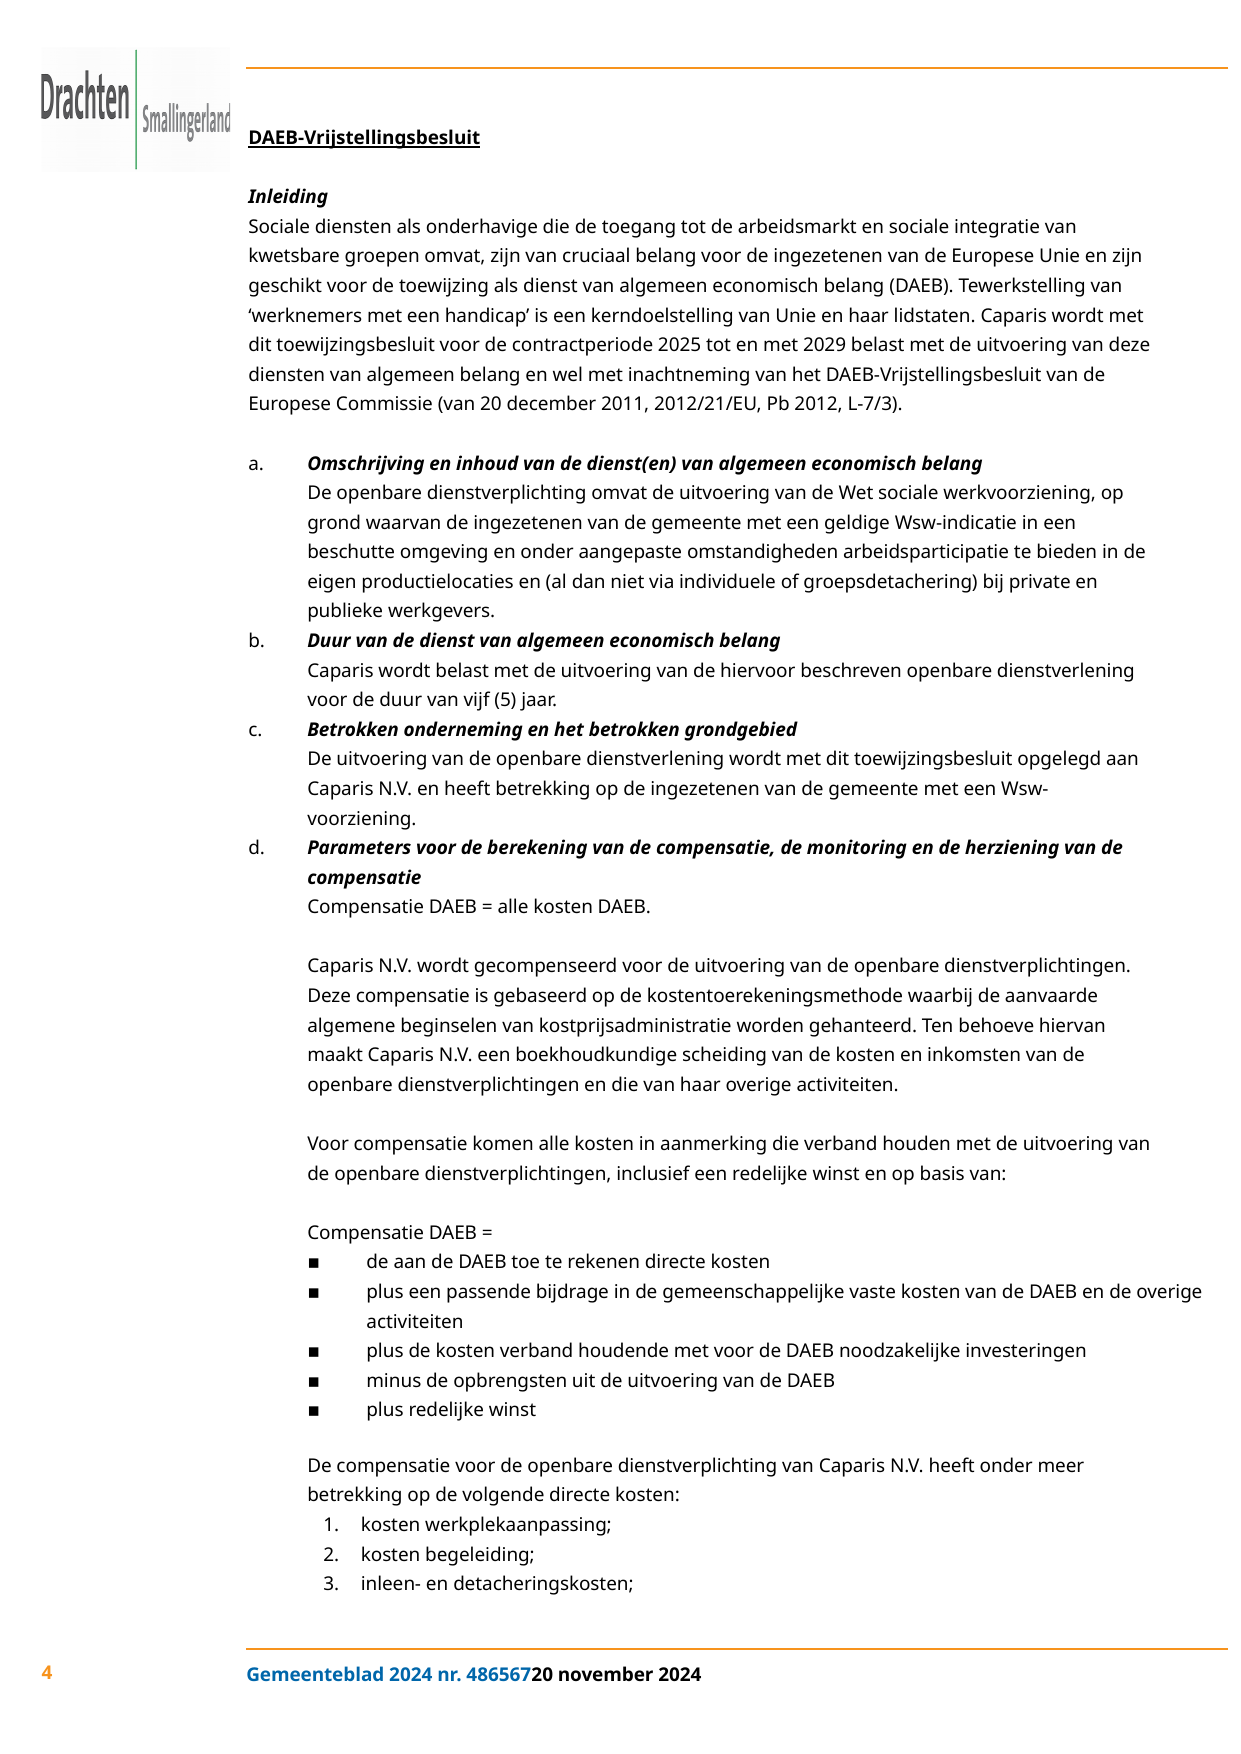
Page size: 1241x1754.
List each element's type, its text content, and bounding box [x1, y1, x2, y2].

list Betrokken onderneming en het betrokken grondgebied [248, 716, 1152, 742]
list De openbare dienstverplichting omvat de uitvoering van de Wet sociale werkvoorziening, op grond waarvan de ingezetenen van de gemeente met een geldige Wsw-indicatie in een beschutte omgeving en onder aangepaste omstandigheden arbeidsparticipatie te bieden in de eigen productielocaties en (al dan niet via individuele of groepsdetachering) bij private en publieke werkgevers. [248, 479, 1152, 623]
list Caparis wordt belast met de uitvoering van de hiervoor beschreven openbare dienstverlening voor de duur van vijf (5) jaar. [248, 657, 1152, 712]
table_header Compensatie DAEB = de aan de DAEB toe te rekenen directe kosten plus een passende bijdrage in de gemeenschappelijke vaste kosten van de DAEB en de overige activiteiten plus de kosten verband houdende met voor de DAEB noodzakelijke investeringen minus de opbrengsten uit de uitvoering van de DAEB plus redelijke winst [307, 1219, 1211, 1422]
list Parameters voor de berekening van de compensatie, de monitoring en de herziening van de compensatie [248, 834, 1152, 890]
text DAEB-Vrijstellingsbesluit [248, 124, 1152, 150]
list De uitvoering van de openbare dienstverlening wordt met dit toewijzingsbesluit opgelegd aan Caparis N.V. en heeft betrekking op de ingezetenen van de gemeente met een Wsw-voorziening. [248, 746, 1152, 831]
list Voor compensatie komen alle kosten in aanmerking die verband houden met de uitvoering van de openbare dienstverplichtingen, inclusief een redelijke winst en op basis van: [248, 1130, 1152, 1186]
list Duur van de dienst van algemeen economisch belang [248, 627, 1152, 653]
list Caparis N.V. wordt gecompenseerd voor de uitvoering van de openbare dienstverplichtingen. Deze compensatie is gebaseerd op de kostentoerekeningsmethode waarbij de aanvaarde algemene beginselen van kostprijsadministratie worden gehanteerd. Ten behoeve hiervan maakt Caparis N.V. een boekhoudkundige scheiding van de kosten en inkomsten van de openbare dienstverplichtingen en die van haar overige activiteiten. [248, 953, 1152, 1097]
list Compensatie DAEB = alle kosten DAEB. [248, 893, 1152, 919]
picture [41, 47, 231, 172]
list De compensatie voor de openbare dienstverplichting van Caparis N.V. heeft onder meer betrekking op de volgende directe kosten: [248, 1452, 1152, 1507]
list inleen- en detacheringskosten; [323, 1570, 1152, 1596]
list kosten begeleiding; [323, 1541, 1152, 1566]
text Inleiding [248, 183, 1152, 209]
list kosten werkplekaanpassing; [323, 1511, 1152, 1537]
list Omschrijving en inhoud van de dienst(en) van algemeen economisch belang [248, 450, 1152, 476]
text Sociale diensten als onderhavige die de toegang tot de arbeidsmarkt en sociale integratie van kwetsbare groepen omvat, zijn van cruciaal belang voor de ingezetenen van de Europese Unie en zijn geschikt voor de toewijzing als dienst van algemeen economisch belang (DAEB). Tewerkstelling van ‘werknemers met een handicap’ is een kerndoelstelling van Unie en haar lidstaten. Caparis wordt met dit toewijzingsbesluit voor de contractperiode 2025 tot en met 2029 belast met de uitvoering van deze diensten van algemeen belang en wel met inachtneming van het DAEB-Vrijstellingsbesluit van de Europese Commissie (van 20 december 2011, 2012/21/EU, Pb 2012, L-7/3). [248, 213, 1152, 416]
